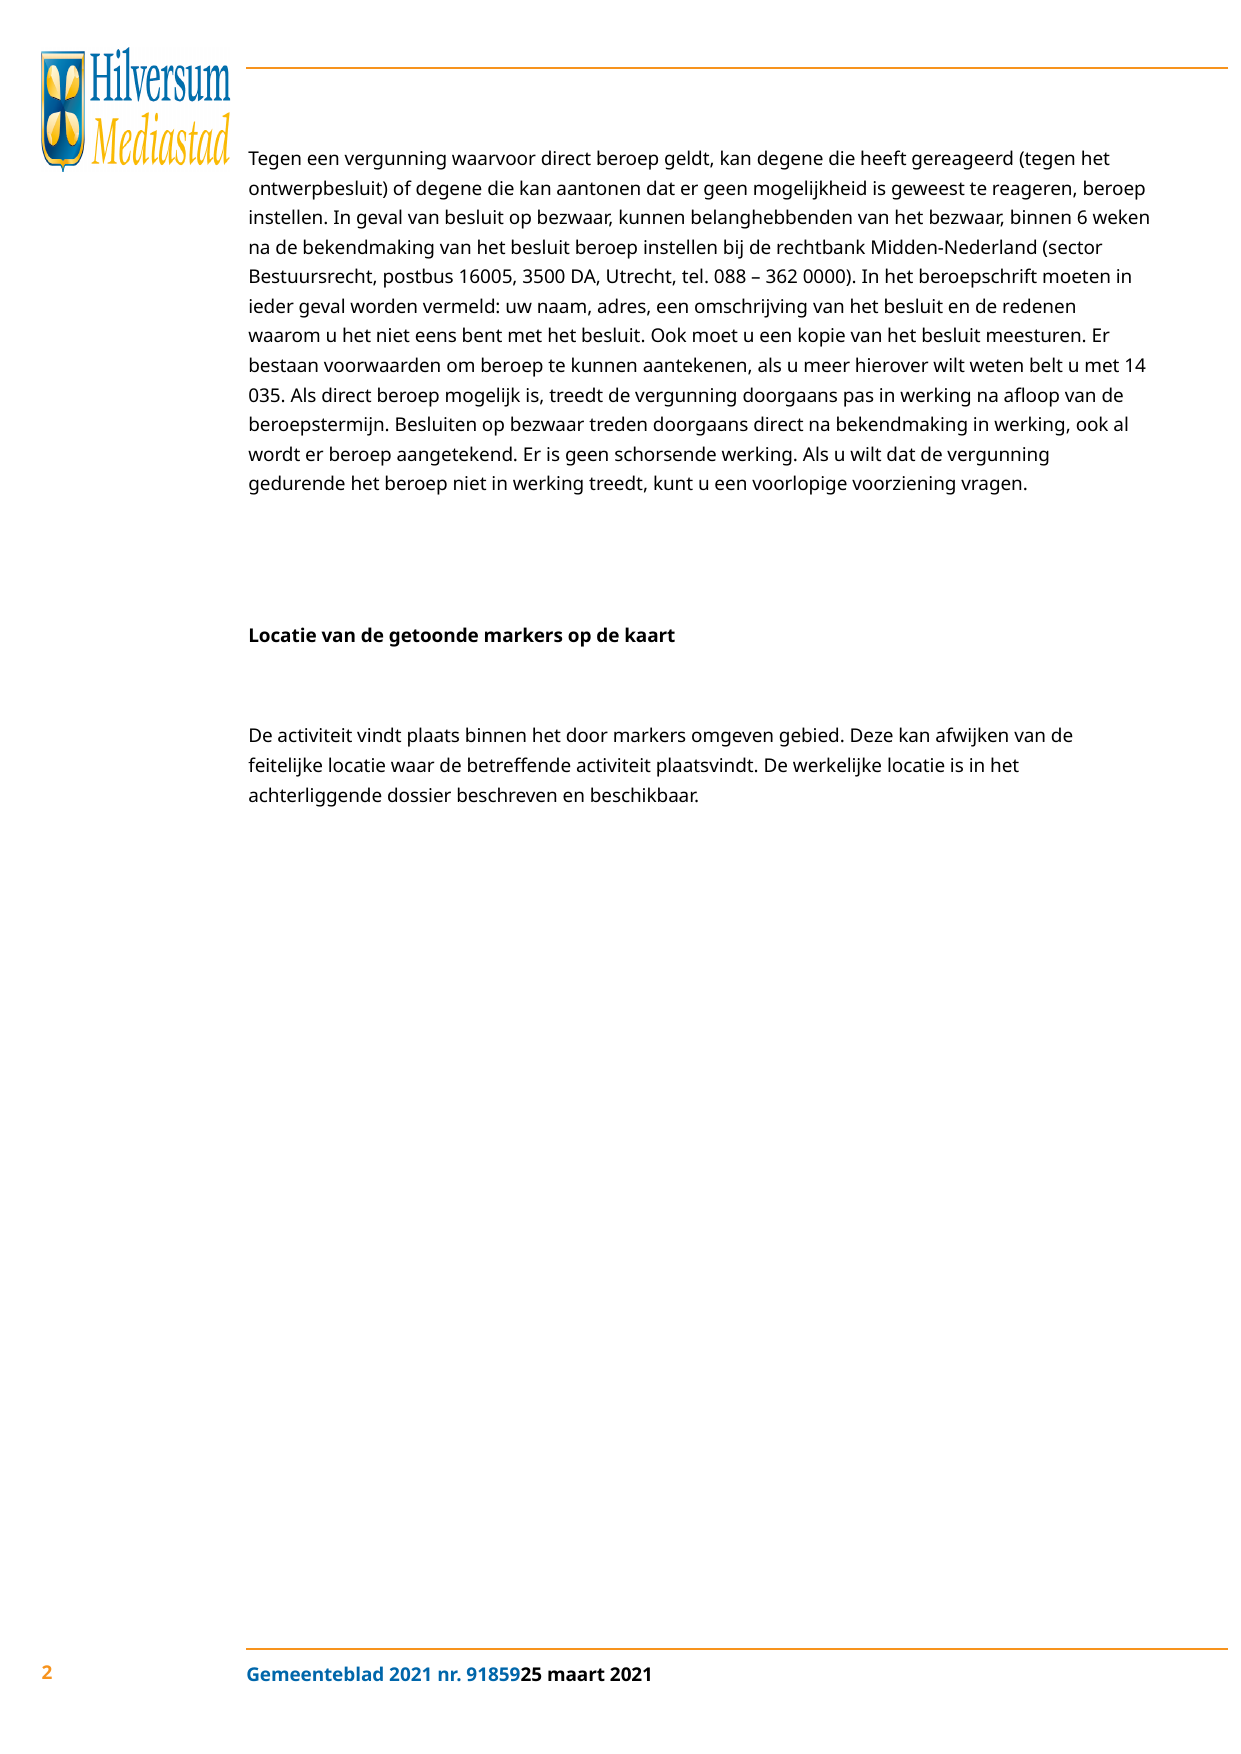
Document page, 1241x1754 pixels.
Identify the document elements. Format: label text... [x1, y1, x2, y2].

text Locatie van de getoonde markers op de kaart [248, 622, 1152, 648]
text Tegen een vergunning waarvoor direct beroep geldt, kan degene die heeft gereageerd (tegen het ontwerpbesluit) of degene die kan aantonen dat er geen mogelijkheid is geweest te reageren, beroep instellen. In geval van besluit op bezwaar, kunnen belanghebbenden van het bezwaar, binnen 6 weken na de bekendmaking van het besluit beroep instellen bij de rechtbank Midden-Nederland (sector Bestuursrecht, postbus 16005, 3500 DA, Utrecht, tel. 088 – 362 0000). In het beroepschrift moeten in ieder geval worden vermeld: uw naam, adres, een omschrijving van het besluit en de redenen waarom u het niet eens bent met het besluit. Ook moet u een kopie van het besluit meesturen. Er bestaan voorwaarden om beroep te kunnen aantekenen, als u meer hierover wilt weten belt u met 14 035. Als direct beroep mogelijk is, treedt de vergunning doorgaans pas in werking na afloop van de beroepstermijn. Besluiten op bezwaar treden doorgaans direct na bekendmaking in werking, ook al wordt er beroep aangetekend. Er is geen schorsende werking. Als u wilt dat de vergunning gedurende het beroep niet in werking treedt, kunt u een voorlopige voorziening vragen. [248, 145, 1152, 496]
text De activiteit vindt plaats binnen het door markers omgeven gebied. Deze kan afwijken van de feitelijke locatie waar de betreffende activiteit plaatsvindt. De werkelijke locatie is in het achterliggende dossier beschreven en beschikbaar. [248, 723, 1152, 808]
picture [41, 47, 231, 172]
